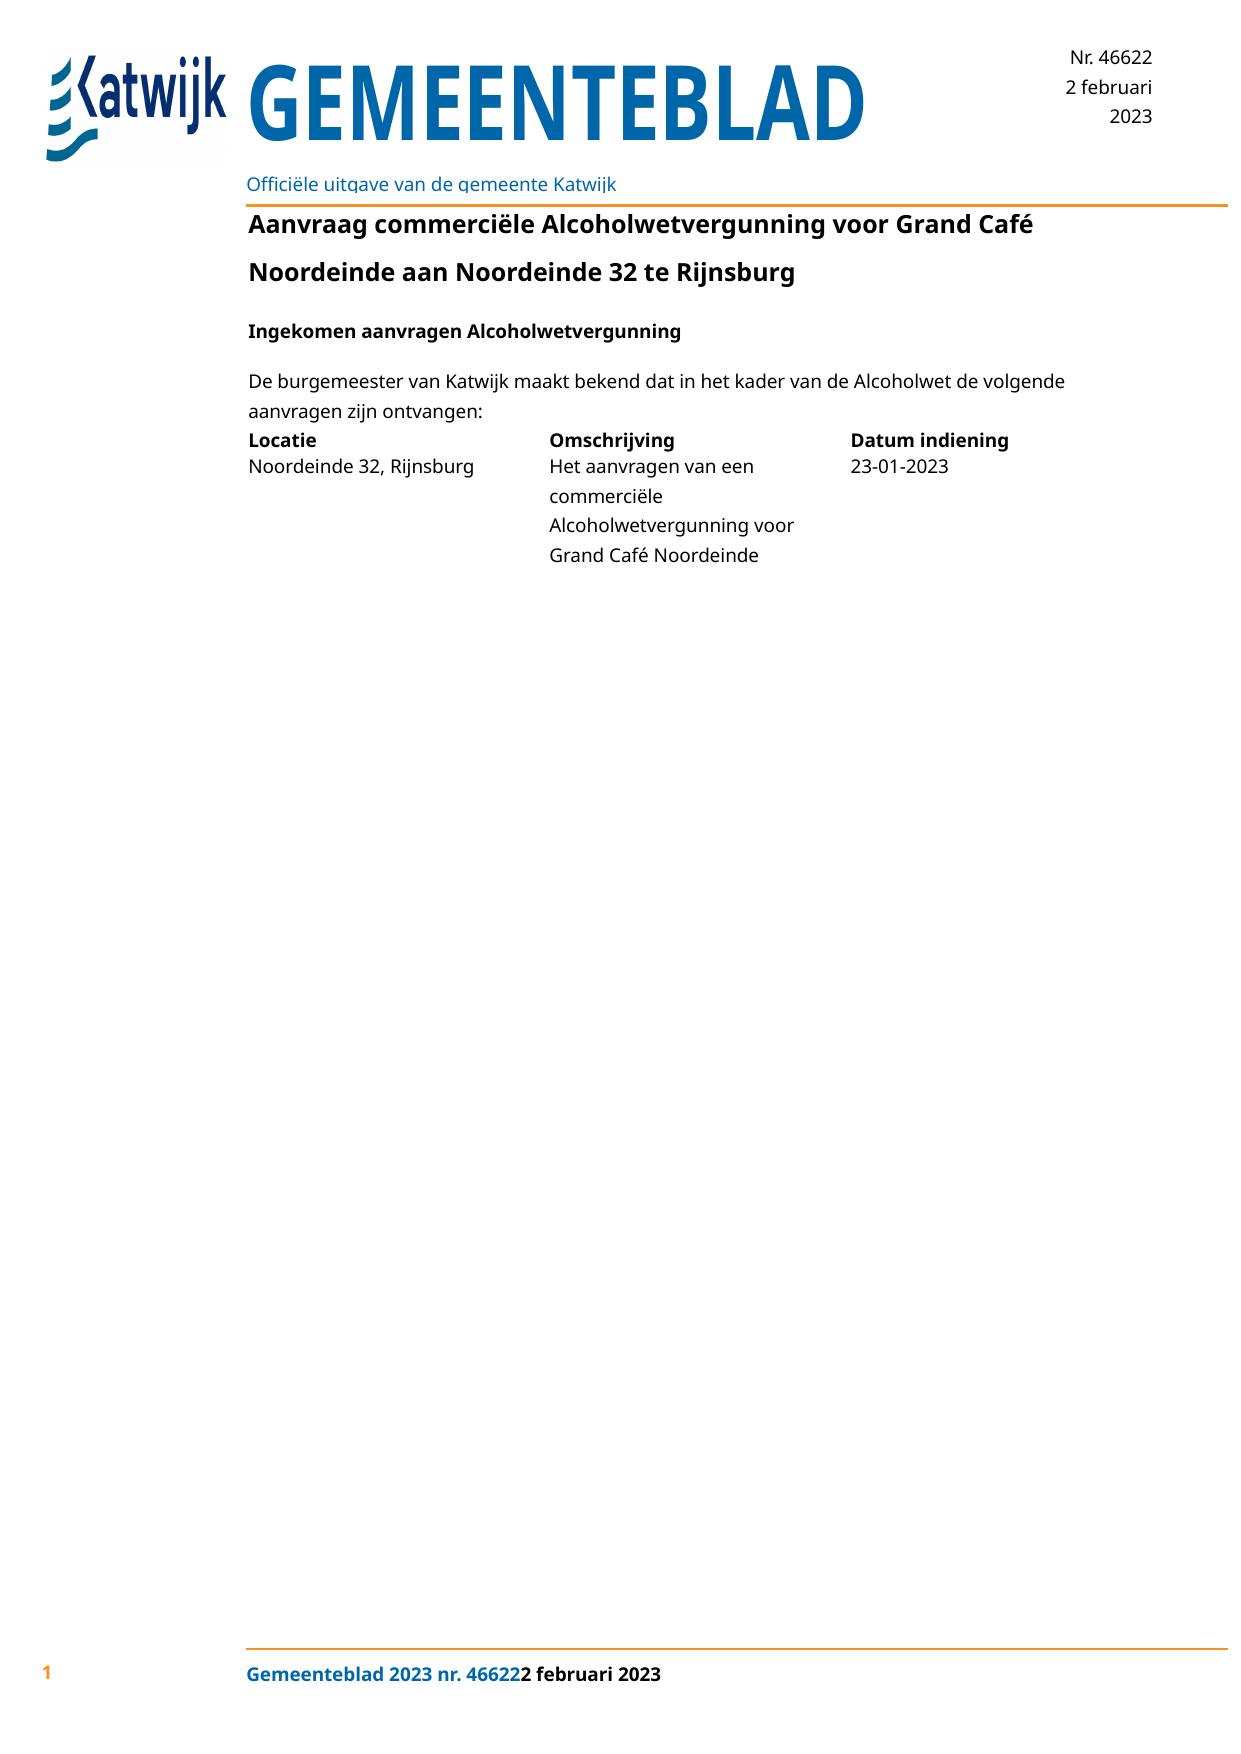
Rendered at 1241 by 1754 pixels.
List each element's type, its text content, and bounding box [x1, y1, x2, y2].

table_cell 23-01-2023 [850, 453, 1152, 568]
text De burgemeester van Katwijk maakt bekend dat in het kader van de Alcoholwet de volgende aanvragen zijn ontvangen: [248, 368, 1152, 424]
table_header Datum indiening [850, 428, 1152, 453]
table_cell Het aanvragen van een commerciële Alcoholwetvergunning voor Grand Café Noordeinde [549, 453, 850, 568]
text Aanvraag commerciële Alcoholwetvergunning voor Grand Café Noordeinde aan Noordeinde 32 te Rijnsburg [248, 207, 1152, 288]
table_cell Noordeinde 32, Rijnsburg [248, 453, 549, 568]
table_header Omschrijving [549, 428, 850, 453]
text Ingekomen aanvragen Alcoholwetvergunning [248, 318, 1152, 344]
picture [41, 47, 231, 172]
table_header Locatie [248, 428, 549, 453]
